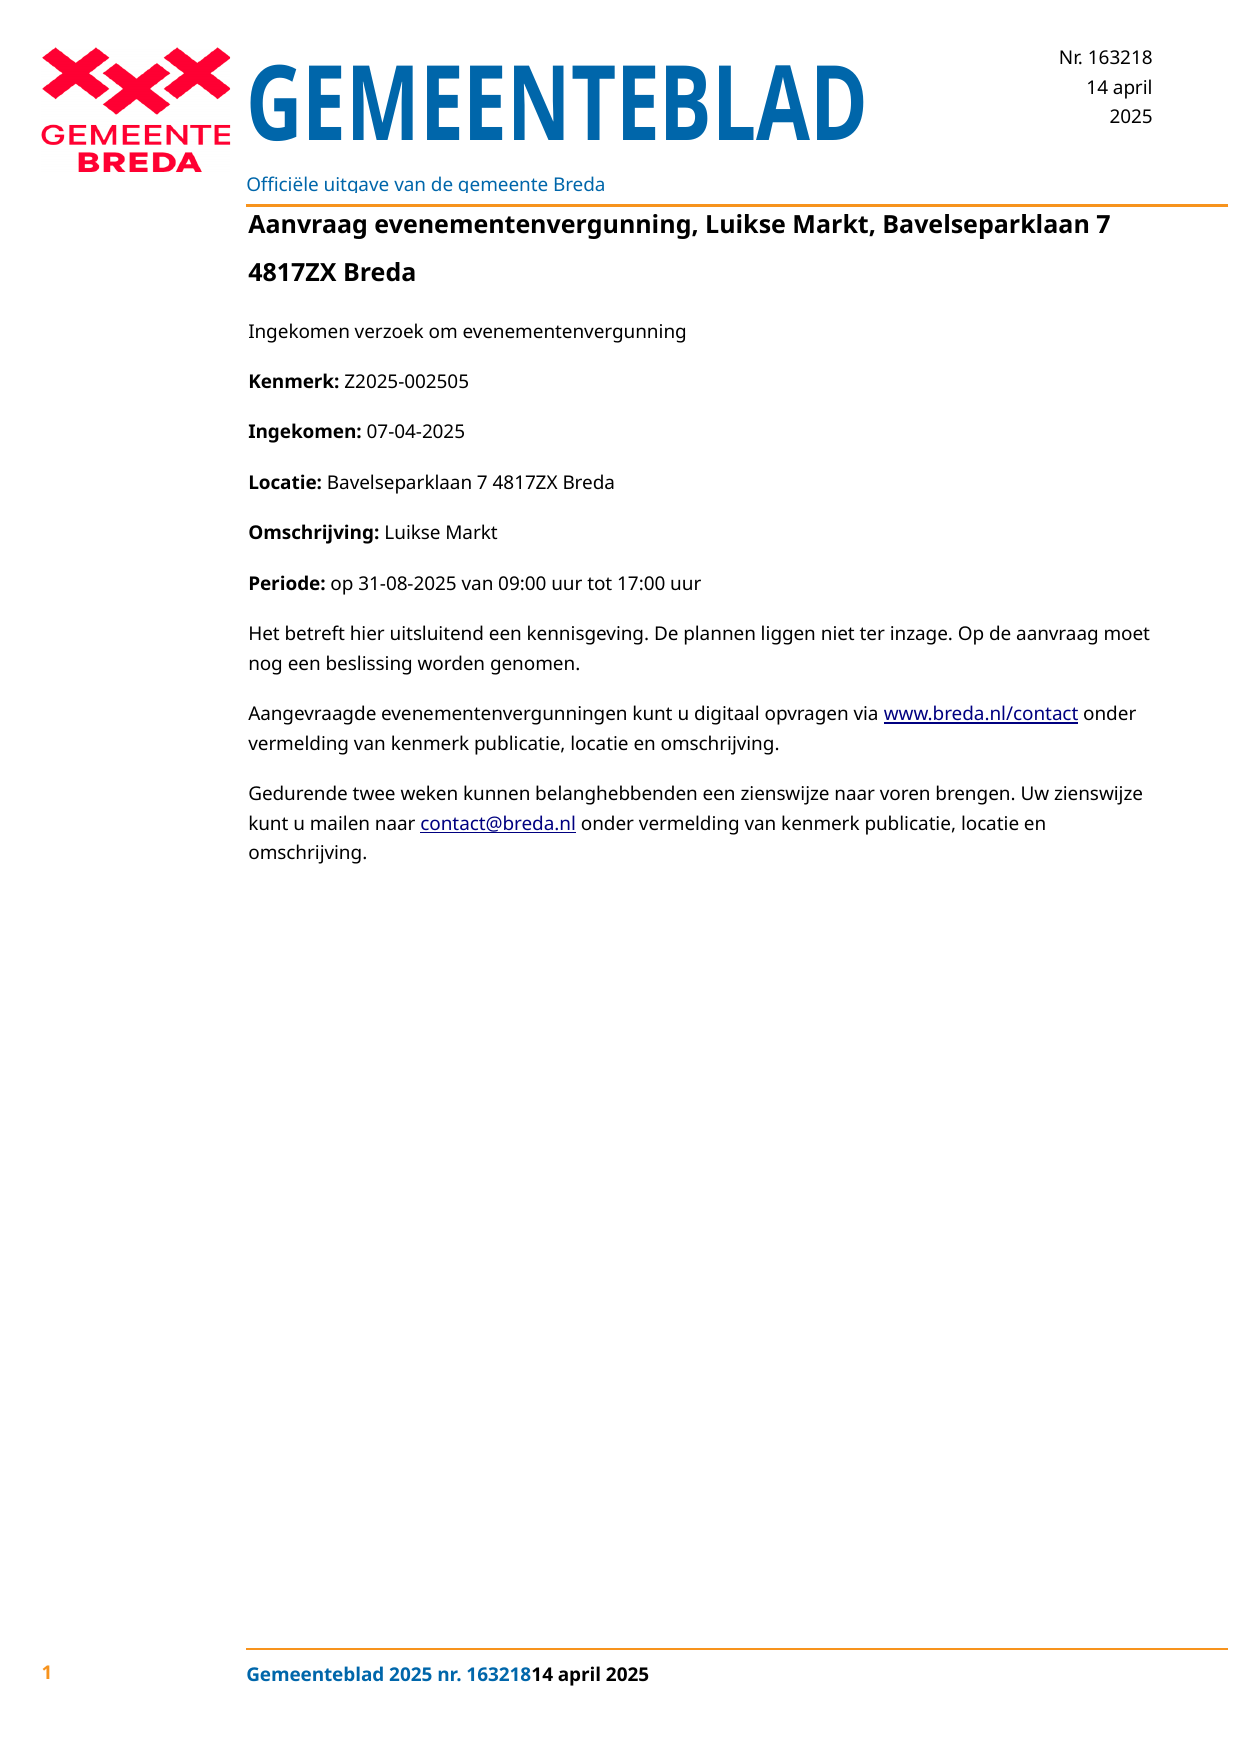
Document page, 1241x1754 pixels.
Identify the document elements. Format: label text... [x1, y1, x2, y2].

text Aangevraagde evenementenvergunningen kunt u digitaal opvragen via www.breda.nl/contact onder vermelding van kenmerk publicatie, locatie en omschrijving. [248, 700, 1152, 756]
text Locatie: Bavelseparklaan 7 4817ZX Breda [248, 469, 1152, 495]
text Aanvraag evenementenvergunning, Luikse Markt, Bavelseparklaan 7 4817ZX Breda [248, 207, 1152, 288]
text Ingekomen: 07-04-2025 [248, 419, 1152, 444]
picture [41, 47, 231, 172]
text Ingekomen verzoek om evenementenvergunning [248, 318, 1152, 344]
text Periode: op 31-08-2025 van 09:00 uur tot 17:00 uur [248, 570, 1152, 596]
text Het betreft hier uitsluitend een kennisgeving. De plannen liggen niet ter inzage. Op de aanvraag moet nog een beslissing worden genomen. [248, 620, 1152, 676]
text Kenmerk: Z2025-002505 [248, 368, 1152, 394]
text Omschrijving: Luikse Markt [248, 519, 1152, 545]
text Gedurende twee weken kunnen belanghebbenden een zienswijze naar voren brengen. Uw zienswijze kunt u mailen naar contact@breda.nl onder vermelding van kenmerk publicatie, locatie en omschrijving. [248, 780, 1152, 865]
